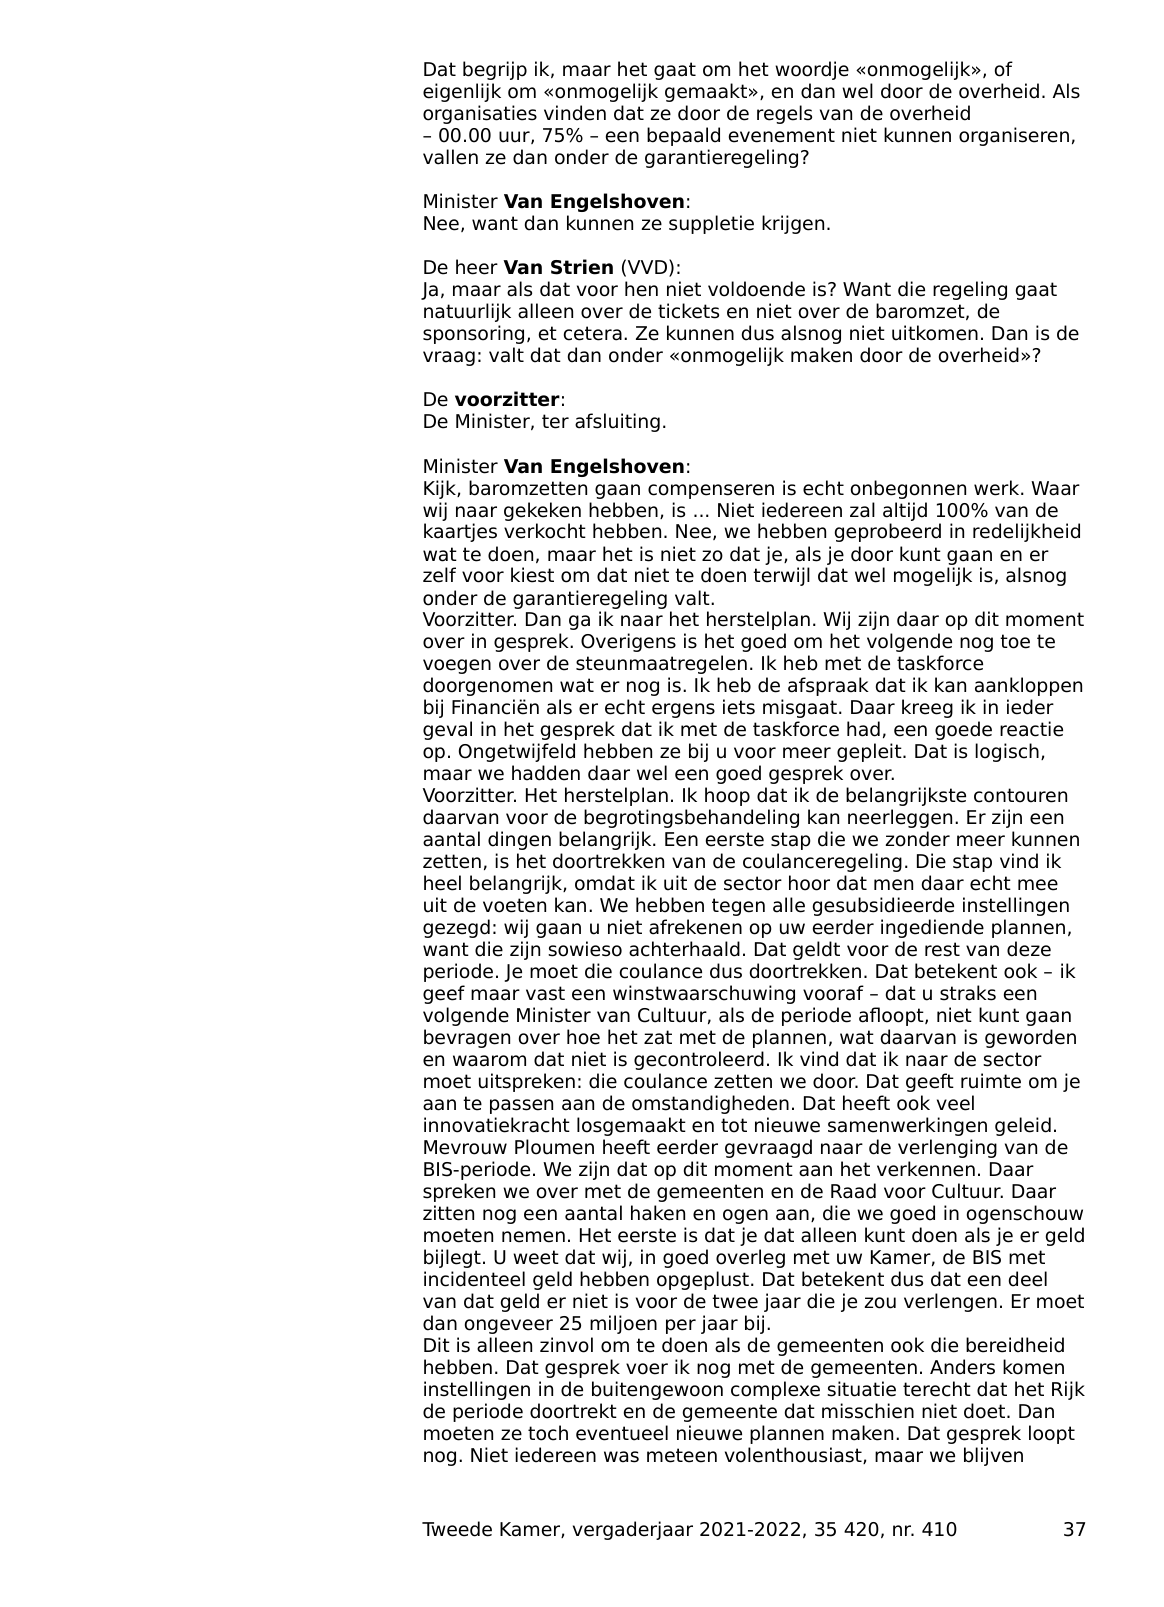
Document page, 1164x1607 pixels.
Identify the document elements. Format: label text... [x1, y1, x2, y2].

text Voorzitter. Dan ga ik naar het herstelplan. Wij zijn daar op dit moment over in gesprek. Overigens is het goed om het volgende nog toe te voegen over de steunmaatregelen. Ik heb met de taskforce doorgenomen wat er nog is. Ik heb de afspraak dat ik kan aankloppen bij Financiën als er echt ergens iets misgaat. Daar kreeg ik in ieder geval in het gesprek dat ik met de taskforce had, een goede reactie op. Ongetwijfeld hebben ze bij u voor meer gepleit. Dat is logisch, maar we hadden daar wel een goed gesprek over. [422, 609, 1087, 785]
text De Minister, ter afsluiting. [422, 411, 1087, 433]
text Dat begrijp ik, maar het gaat om het woordje «onmogelijk», of eigenlijk om «onmogelijk gemaakt», en dan wel door de overheid. Als organisaties vinden dat ze door de regels van de overheid – 00.00 uur, 75% – een bepaald evenement niet kunnen organiseren, vallen ze dan onder de garantieregeling? [422, 59, 1087, 169]
text De voorzitter: [422, 389, 1087, 411]
text Dit is alleen zinvol om te doen als de gemeenten ook die bereidheid hebben. Dat gesprek voer ik nog met de gemeenten. Anders komen instellingen in de buitengewoon complexe situatie terecht dat het Rijk de periode doortrekt en de gemeente dat misschien niet doet. Dan moeten ze toch eventueel nieuwe plannen maken. Dat gesprek loopt nog. Niet iedereen was meteen volenthousiast, maar we blijven [422, 1335, 1087, 1467]
text Minister Van Engelshoven: [422, 456, 1087, 477]
text Minister Van Engelshoven: [422, 191, 1087, 213]
text Kijk, baromzetten gaan compenseren is echt onbegonnen werk. Waar wij naar gekeken hebben, is ... Niet iedereen zal altijd 100% van de kaartjes verkocht hebben. Nee, we hebben geprobeerd in redelijkheid wat te doen, maar het is niet zo dat je, als je door kunt gaan en er zelf voor kiest om dat niet te doen terwijl dat wel mogelijk is, alsnog onder de garantieregeling valt. [422, 477, 1087, 609]
text De heer Van Strien (VVD): [422, 257, 1087, 279]
text Mevrouw Ploumen heeft eerder gevraagd naar de verlenging van de BIS-periode. We zijn dat op dit moment aan het verkennen. Daar spreken we over met de gemeenten en de Raad voor Cultuur. Daar zitten nog een aantal haken en ogen aan, die we goed in ogenschouw moeten nemen. Het eerste is dat je dat alleen kunt doen als je er geld bijlegt. U weet dat wij, in goed overleg met uw Kamer, de BIS met incidenteel geld hebben opgeplust. Dat betekent dus dat een deel van dat geld er niet is voor de twee jaar die je zou verlengen. Er moet dan ongeveer 25 miljoen per jaar bij. [422, 1137, 1087, 1335]
text Voorzitter. Het herstelplan. Ik hoop dat ik de belangrijkste contouren daarvan voor de begrotingsbehandeling kan neerleggen. Er zijn een aantal dingen belangrijk. Een eerste stap die we zonder meer kunnen zetten, is het doortrekken van de coulanceregeling. Die stap vind ik heel belangrijk, omdat ik uit de sector hoor dat men daar echt mee uit de voeten kan. We hebben tegen alle gesubsidieerde instellingen gezegd: wij gaan u niet afrekenen op uw eerder ingediende plannen, want die zijn sowieso achterhaald. Dat geldt voor de rest van deze periode. Je moet die coulance dus doortrekken. Dat betekent ook – ik geef maar vast een winstwaarschuwing vooraf – dat u straks een volgende Minister van Cultuur, als de periode afloopt, niet kunt gaan bevragen over hoe het zat met de plannen, wat daarvan is geworden en waarom dat niet is gecontroleerd. Ik vind dat ik naar de sector moet uitspreken: die coulance zetten we door. Dat geeft ruimte om je aan te passen aan de omstandigheden. Dat heeft ook veel innovatiekracht losgemaakt en tot nieuwe samenwerkingen geleid. [422, 785, 1087, 1137]
text Ja, maar als dat voor hen niet voldoende is? Want die regeling gaat natuurlijk alleen over de tickets en niet over de baromzet, de sponsoring, et cetera. Ze kunnen dus alsnog niet uitkomen. Dan is de vraag: valt dat dan onder «onmogelijk maken door de overheid»? [422, 279, 1087, 367]
text Nee, want dan kunnen ze suppletie krijgen. [422, 213, 1087, 235]
